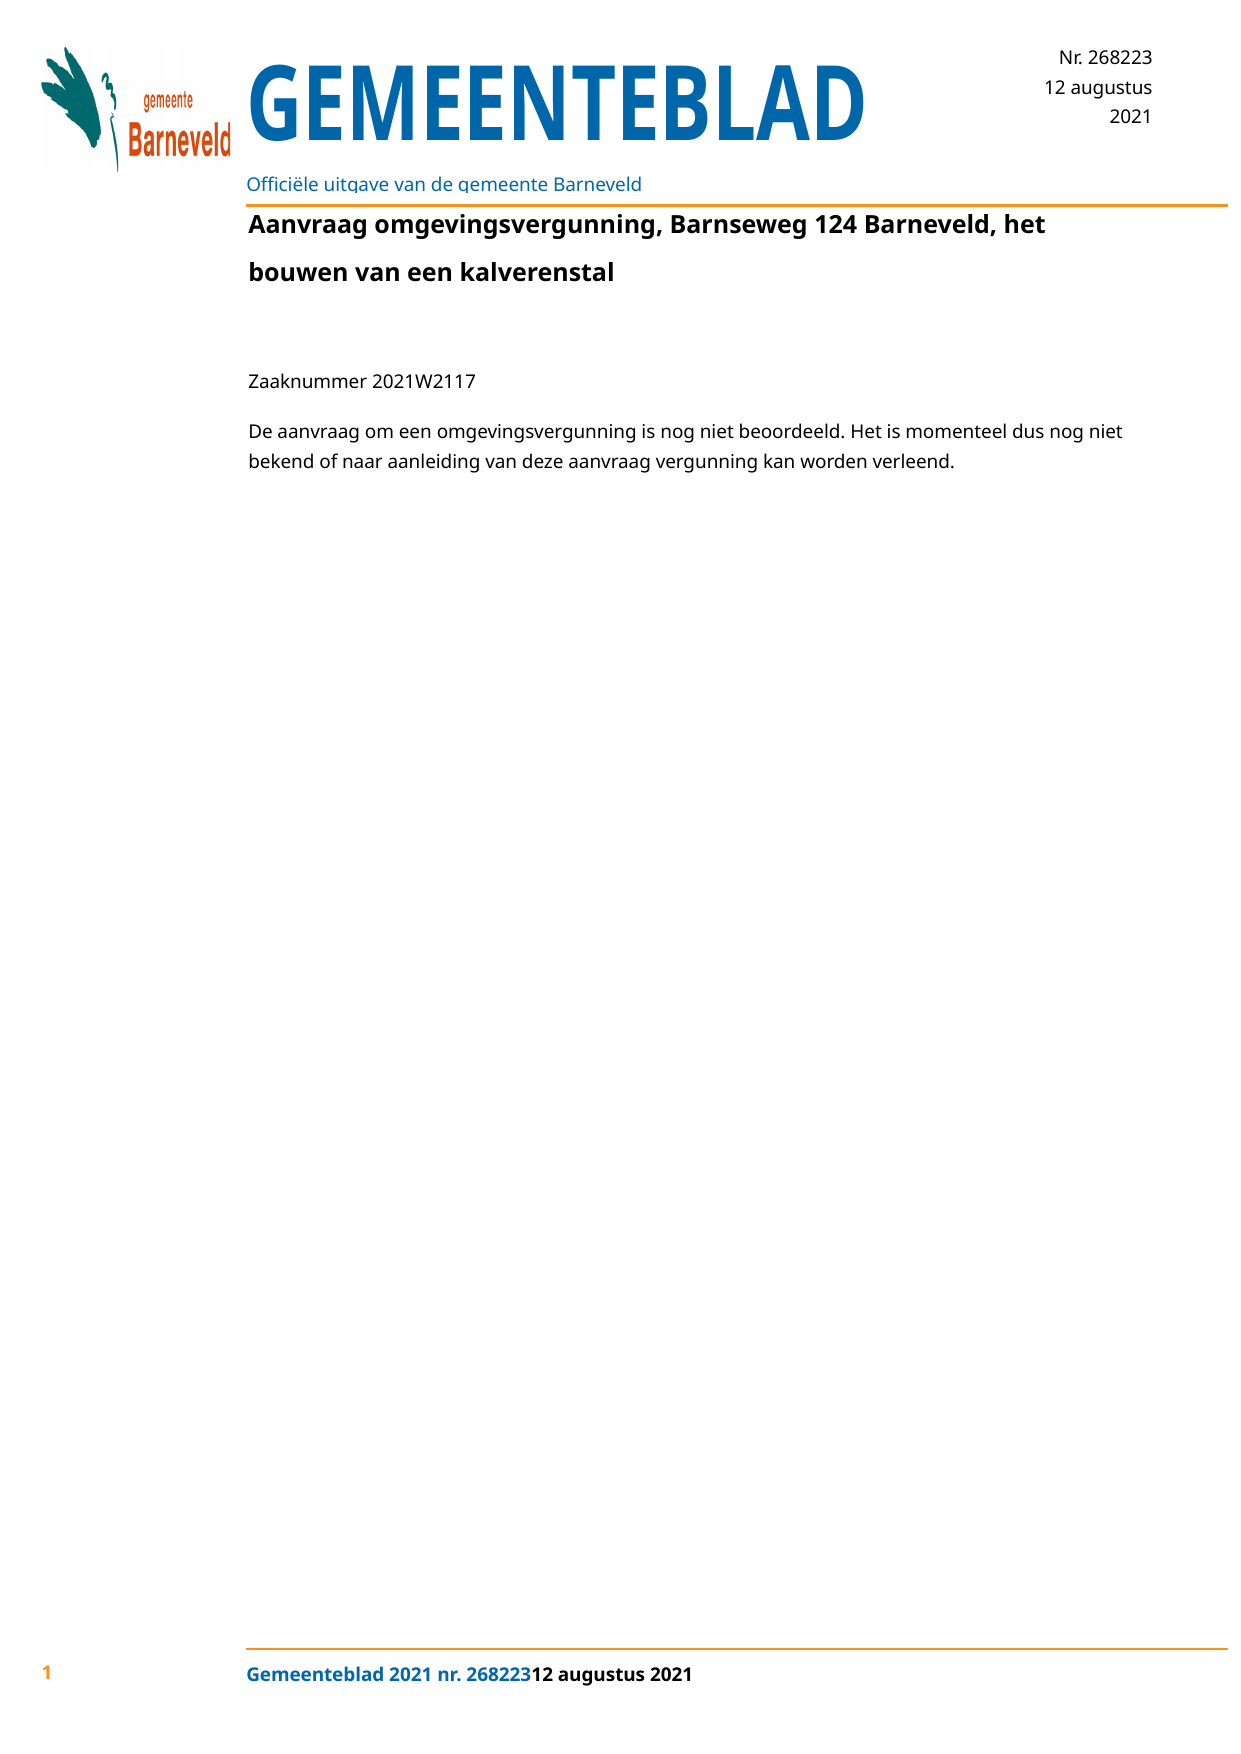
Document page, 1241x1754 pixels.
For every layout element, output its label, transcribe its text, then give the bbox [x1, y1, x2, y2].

text Zaaknummer 2021W2117 [248, 368, 1152, 394]
text De aanvraag om een omgevingsvergunning is nog niet beoordeeld. Het is momenteel dus nog niet bekend of naar aanleiding van deze aanvraag vergunning kan worden verleend. [248, 419, 1152, 474]
picture [41, 47, 231, 172]
text Aanvraag omgevingsvergunning, Barnseweg 124 Barneveld, het bouwen van een kalverenstal [248, 207, 1152, 288]
